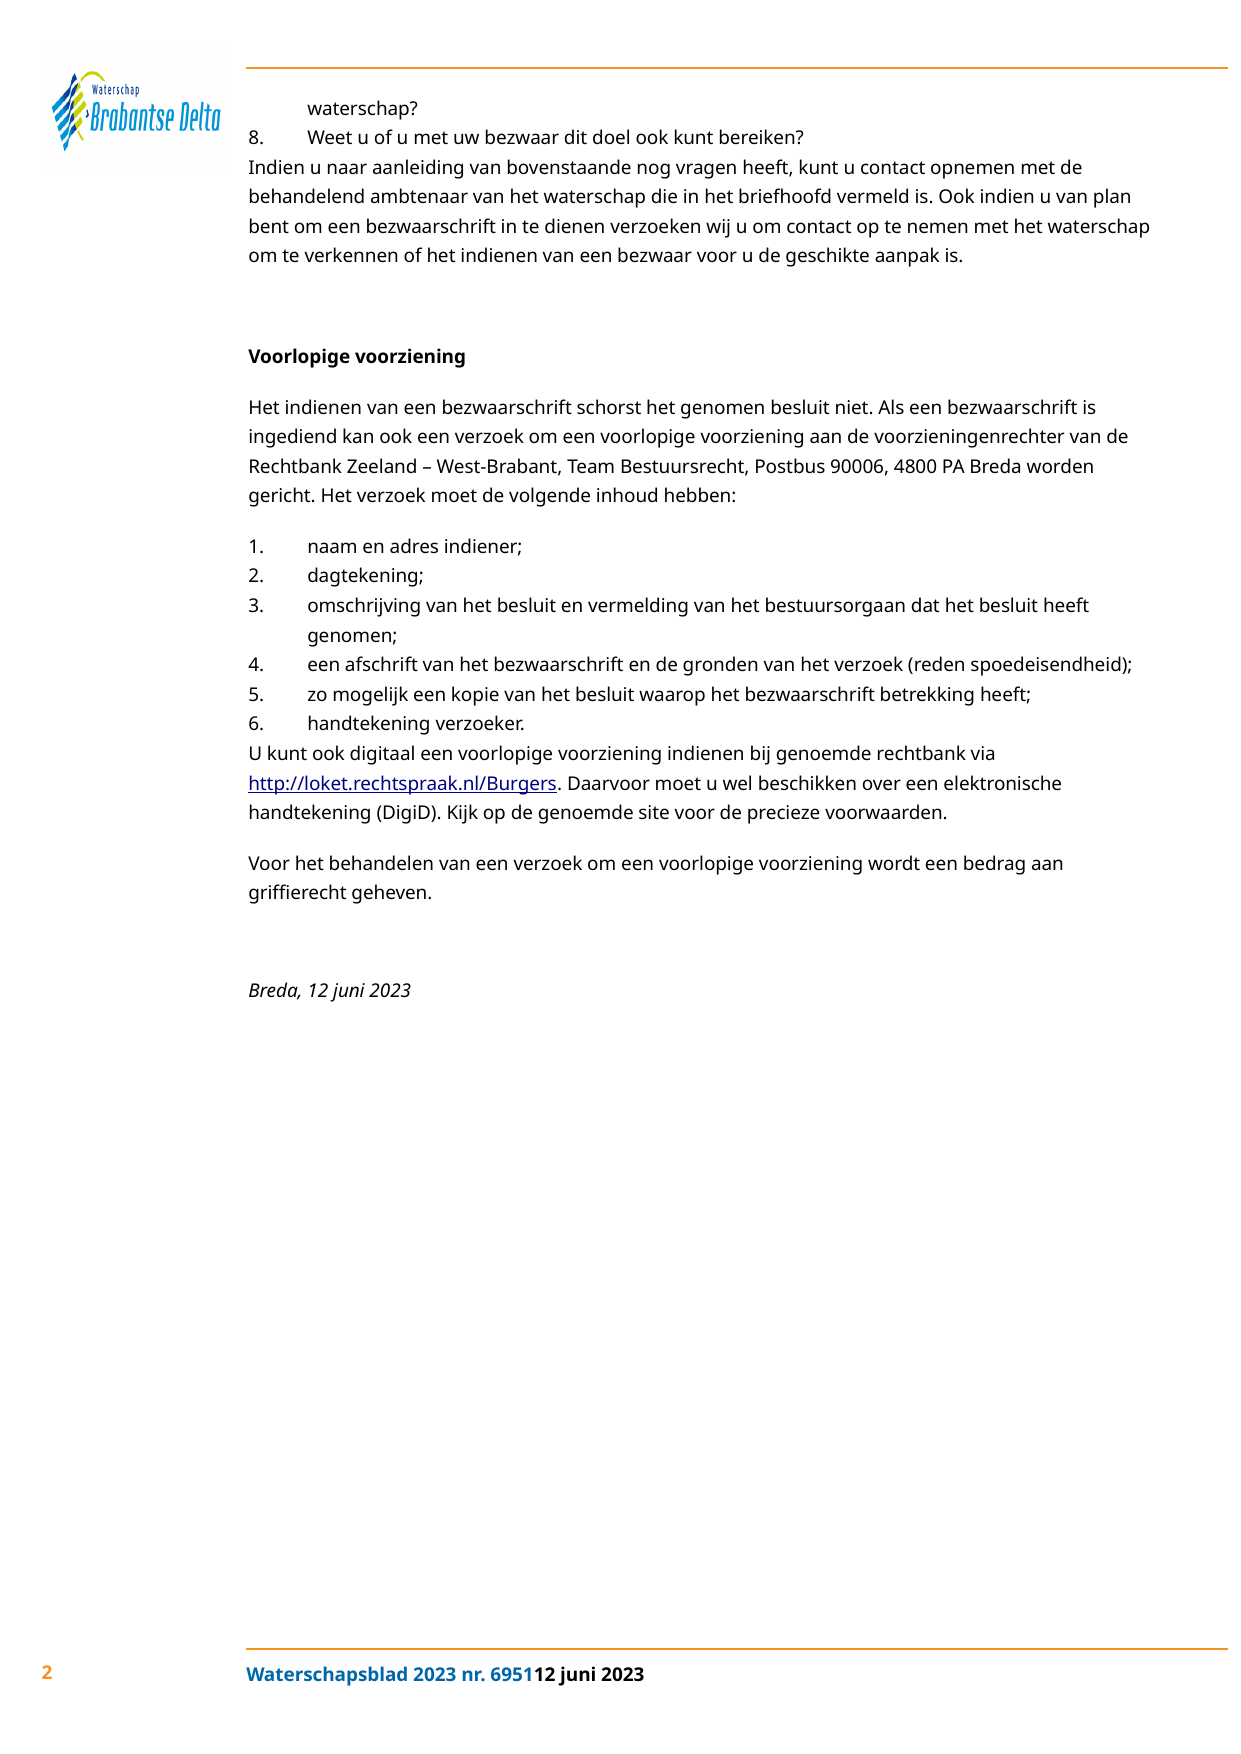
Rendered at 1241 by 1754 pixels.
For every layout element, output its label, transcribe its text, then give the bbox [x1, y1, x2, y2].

text Voorlopige voorziening [248, 343, 1152, 369]
text Voor het behandelen van een verzoek om een voorlopige voorziening wordt een bedrag aan griffierecht geheven. [248, 850, 1152, 905]
text U kunt ook digitaal een voorlopige voorziening indienen bij genoemde rechtbank via http://loket.rechtspraak.nl/Burgers. Daarvoor moet u wel beschikken over een elektronische handtekening (DigiD). Kijk op de genoemde site voor de precieze voorwaarden. [248, 740, 1152, 825]
list waterschap? [248, 95, 1152, 121]
text Het indienen van een bezwaarschrift schorst het genomen besluit niet. Als een bezwaarschrift is ingediend kan ook een verzoek om een voorlopige voorziening aan de voorzieningenrechter van de Rechtbank Zeeland – West-Brabant, Team Bestuursrecht, Postbus 90006, 4800 PA Breda worden gericht. Het verzoek moet de volgende inhoud hebben: [248, 394, 1152, 508]
list naam en adres indiener; [248, 533, 1152, 559]
list omschrijving van het besluit en vermelding van het bestuursorgaan dat het besluit heeft genomen; [248, 592, 1152, 648]
list handtekening verzoeker. [248, 711, 1152, 736]
list een afschrift van het bezwaarschrift en de gronden van het verzoek (reden spoedeisendheid); [248, 651, 1152, 677]
text Breda, 12 juni 2023 [248, 978, 1152, 1003]
picture [41, 47, 231, 172]
list dagtekening; [248, 563, 1152, 588]
text Indien u naar aanleiding van bovenstaande nog vragen heeft, kunt u contact opnemen met de behandelend ambtenaar van het waterschap die in het briefhoofd vermeld is. Ook indien u van plan bent om een bezwaarschrift in te dienen verzoeken wij u om contact op te nemen met het waterschap om te verkennen of het indienen van een bezwaar voor u de geschikte aanpak is. [248, 154, 1152, 268]
list Weet u of u met uw bezwaar dit doel ook kunt bereiken? [248, 124, 1152, 150]
list zo mogelijk een kopie van het besluit waarop het bezwaarschrift betrekking heeft; [248, 681, 1152, 707]
